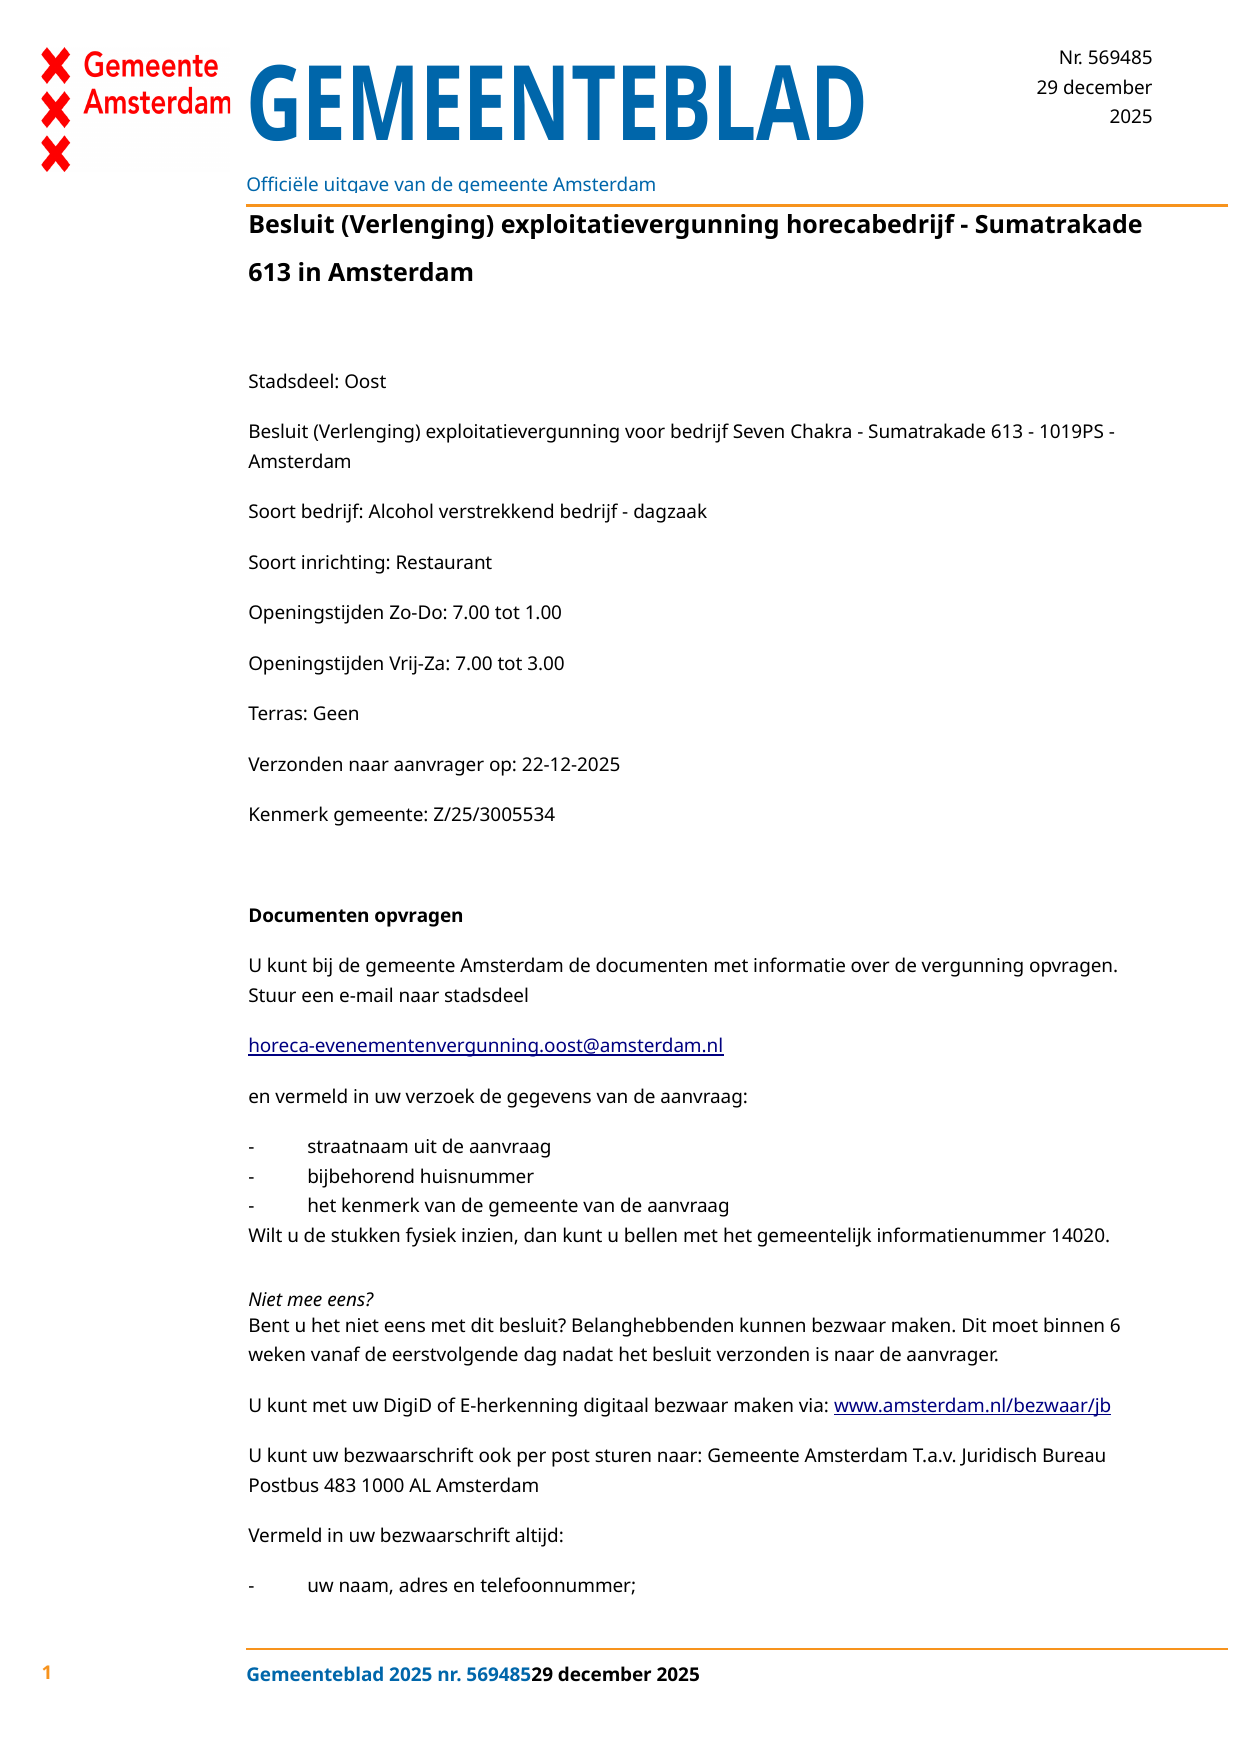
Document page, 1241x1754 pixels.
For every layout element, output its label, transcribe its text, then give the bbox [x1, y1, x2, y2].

text Verzonden naar aanvrager op: 22-12-2025 [248, 751, 1152, 777]
text Stadsdeel: Oost [248, 368, 1152, 394]
text horeca-evenementenvergunning.oost@amsterdam.nl [248, 1032, 1152, 1058]
text Openingstijden Vrij-Za: 7.00 tot 3.00 [248, 650, 1152, 676]
text Soort bedrijf: Alcohol verstrekkend bedrijf - dagzaak [248, 499, 1152, 524]
text Wilt u de stukken fysiek inzien, dan kunt u bellen met het gemeentelijk informatienummer 14020. [248, 1222, 1152, 1248]
text Vermeld in uw bezwaarschrift altijd: [248, 1522, 1152, 1548]
text Besluit (Verlenging) exploitatievergunning horecabedrijf - Sumatrakade 613 in Amsterdam [248, 207, 1152, 288]
text Documenten opvragen [248, 902, 1152, 928]
list straatnaam uit de aanvraag [248, 1133, 1152, 1159]
text Openingstijden Zo-Do: 7.00 tot 1.00 [248, 599, 1152, 625]
text Besluit (Verlenging) exploitatievergunning voor bedrijf Seven Chakra - Sumatrakade 613 - 1019PS - Amsterdam [248, 419, 1152, 474]
list bijbehorend huisnummer [248, 1163, 1152, 1189]
text Niet mee eens? [248, 1286, 1152, 1312]
list uw naam, adres en telefoonnummer; [248, 1573, 1152, 1598]
text Kenmerk gemeente: Z/25/3005534 [248, 801, 1152, 827]
text U kunt uw bezwaarschrift ook per post sturen naar: Gemeente Amsterdam T.a.v. Juridisch Bureau Postbus 483 1000 AL Amsterdam [248, 1442, 1152, 1497]
picture [41, 47, 231, 172]
text U kunt met uw DigiD of E-herkenning digitaal bezwaar maken via: www.amsterdam.nl/bezwaar/jb [248, 1392, 1152, 1417]
text U kunt bij de gemeente Amsterdam de documenten met informatie over de vergunning opvragen. Stuur een e-mail naar stadsdeel [248, 952, 1152, 1008]
list het kenmerk van de gemeente van de aanvraag [248, 1192, 1152, 1218]
text Bent u het niet eens met dit besluit? Belanghebbenden kunnen bezwaar maken. Dit moet binnen 6 weken vanaf de eerstvolgende dag nadat het besluit verzonden is naar de aanvrager. [248, 1312, 1152, 1367]
text Terras: Geen [248, 700, 1152, 726]
text Soort inrichting: Restaurant [248, 549, 1152, 575]
text en vermeld in uw verzoek de gegevens van de aanvraag: [248, 1083, 1152, 1109]
